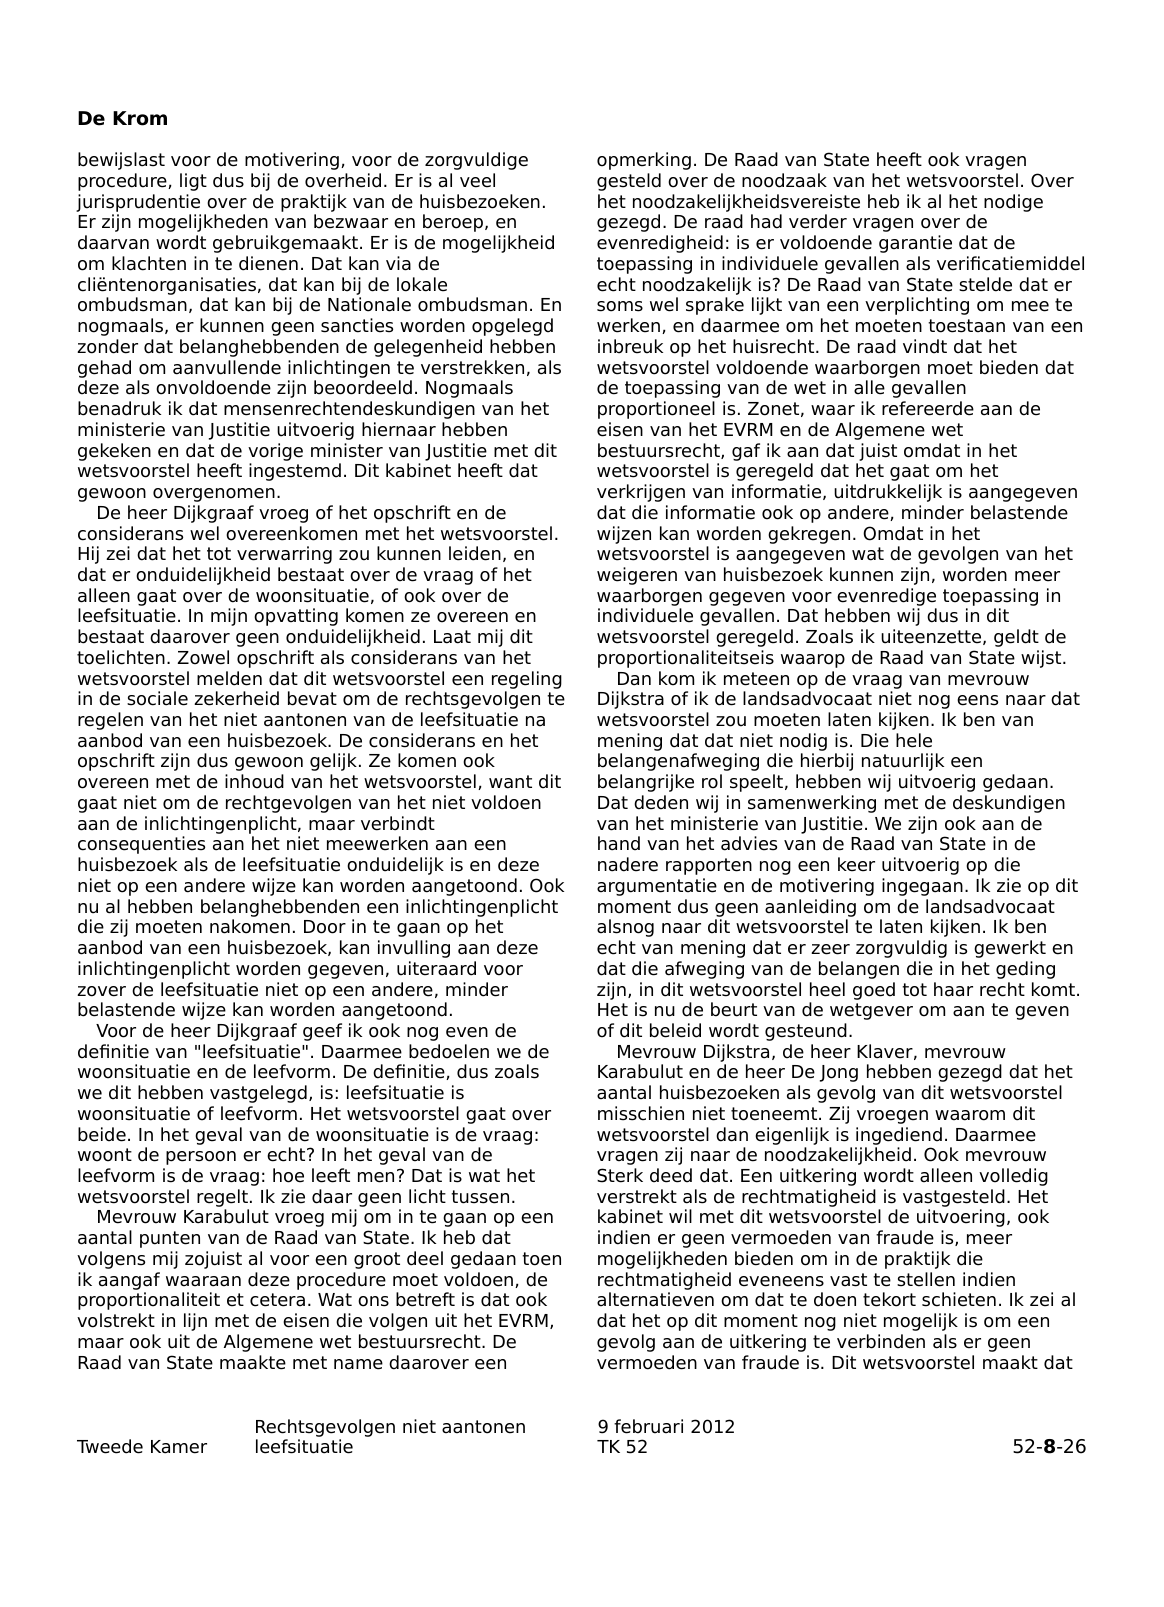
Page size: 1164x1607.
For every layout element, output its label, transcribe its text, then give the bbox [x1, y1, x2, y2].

text opmerking. De Raad van State heeft ook vragen gesteld over de noodzaak van het wetsvoorstel. Over het noodzakelijkheidsvereiste heb ik al het nodige gezegd. De raad had verder vragen over de evenredigheid: is er voldoende garantie dat de toepassing in individuele gevallen als verificatiemiddel echt noodzakelijk is? De Raad van State stelde dat er soms wel sprake lijkt van een verplichting om mee te werken, en daarmee om het moeten toestaan van een inbreuk op het huisrecht. De raad vindt dat het wetsvoorstel voldoende waarborgen moet bieden dat de toepassing van de wet in alle gevallen proportioneel is. Zonet, waar ik refereerde aan de eisen van het EVRM en de Algemene wet bestuursrecht, gaf ik aan dat juist omdat in het wetsvoorstel is geregeld dat het gaat om het verkrijgen van informatie, uitdrukkelijk is aangegeven dat die informatie ook op andere, minder belastende wijzen kan worden gekregen. Omdat in het wetsvoorstel is aangegeven wat de gevolgen van het weigeren van huisbezoek kunnen zijn, worden meer waarborgen gegeven voor evenredige toepassing in individuele gevallen. Dat hebben wij dus in dit wetsvoorstel geregeld. Zoals ik uiteenzette, geldt de proportionaliteitseis waarop de Raad van State wijst. [596, 150, 1087, 668]
text Dan kom ik meteen op de vraag van mevrouw Dijkstra of ik de landsadvocaat niet nog eens naar dat wetsvoorstel zou moeten laten kijken. Ik ben van mening dat dat niet nodig is. Die hele belangenafweging die hierbij natuurlijk een belangrijke rol speelt, hebben wij uitvoerig gedaan. Dat deden wij in samenwerking met de deskundigen van het ministerie van Justitie. We zijn ook aan de hand van het advies van de Raad van State in de nadere rapporten nog een keer uitvoerig op die argumentatie en de motivering ingegaan. Ik zie op dit moment dus geen aanleiding om de landsadvocaat alsnog naar dit wetsvoorstel te laten kijken. Ik ben echt van mening dat er zeer zorgvuldig is gewerkt en dat die afweging van de belangen die in het geding zijn, in dit wetsvoorstel heel goed tot haar recht komt. Het is nu de beurt van de wetgever om aan te geven of dit beleid wordt gesteund. [596, 668, 1087, 1042]
text Voor de heer Dijkgraaf geef ik ook nog even de definitie van "leefsituatie". Daarmee bedoelen we de woonsituatie en de leefvorm. De definitie, dus zoals we dit hebben vastgelegd, is: leefsituatie is woonsituatie of leefvorm. Het wetsvoorstel gaat over beide. In het geval van de woonsituatie is de vraag: woont de persoon er echt? In het geval van de leefvorm is de vraag: hoe leeft men? Dat is wat het wetsvoorstel regelt. Ik zie daar geen licht tussen. [77, 1021, 567, 1207]
text De heer Dijkgraaf vroeg of het opschrift en de considerans wel overeenkomen met het wetsvoorstel. Hij zei dat het tot verwarring zou kunnen leiden, en dat er onduidelijkheid bestaat over de vraag of het alleen gaat over de woonsituatie, of ook over de leefsituatie. In mijn opvatting komen ze overeen en bestaat daarover geen onduidelijkheid. Laat mij dit toelichten. Zowel opschrift als considerans van het wetsvoorstel melden dat dit wetsvoorstel een regeling in de sociale zekerheid bevat om de rechtsgevolgen te regelen van het niet aantonen van de leefsituatie na aanbod van een huisbezoek. De considerans en het opschrift zijn dus gewoon gelijk. Ze komen ook overeen met de inhoud van het wetsvoorstel, want dit gaat niet om de rechtgevolgen van het niet voldoen aan de inlichtingenplicht, maar verbindt consequenties aan het niet meewerken aan een huisbezoek als de leefsituatie onduidelijk is en deze niet op een andere wijze kan worden aangetoond. Ook nu al hebben belanghebbenden een inlichtingenplicht die zij moeten nakomen. Door in te gaan op het aanbod van een huisbezoek, kan invulling aan deze inlichtingenplicht worden gegeven, uiteraard voor zover de leefsituatie niet op een andere, minder belastende wijze kan worden aangetoond. [77, 503, 567, 1021]
text Mevrouw Karabulut vroeg mij om in te gaan op een aantal punten van de Raad van State. Ik heb dat volgens mij zojuist al voor een groot deel gedaan toen ik aangaf waaraan deze procedure moet voldoen, de proportionaliteit et cetera. Wat ons betreft is dat ook volstrekt in lijn met de eisen die volgen uit het EVRM, maar ook uit de Algemene wet bestuursrecht. De Raad van State maakte met name daarover een [77, 1207, 567, 1373]
text Mevrouw Dijkstra, de heer Klaver, mevrouw Karabulut en de heer De Jong hebben gezegd dat het aantal huisbezoeken als gevolg van dit wetsvoorstel misschien niet toeneemt. Zij vroegen waarom dit wetsvoorstel dan eigenlijk is ingediend. Daarmee vragen zij naar de noodzakelijkheid. Ook mevrouw Sterk deed dat. Een uitkering wordt alleen volledig verstrekt als de rechtmatigheid is vastgesteld. Het kabinet wil met dit wetsvoorstel de uitvoering, ook indien er geen vermoeden van fraude is, meer mogelijkheden bieden om in de praktijk die rechtmatigheid eveneens vast te stellen indien alternatieven om dat te doen tekort schieten. Ik zei al dat het op dit moment nog niet mogelijk is om een gevolg aan de uitkering te verbinden als er geen vermoeden van fraude is. Dit wetsvoorstel maakt dat [596, 1042, 1087, 1373]
text bewijslast voor de motivering, voor de zorgvuldige procedure, ligt dus bij de overheid. Er is al veel jurisprudentie over de praktijk van de huisbezoeken. Er zijn mogelijkheden van bezwaar en beroep, en daarvan wordt gebruikgemaakt. Er is de mogelijkheid om klachten in te dienen. Dat kan via de cliëntenorganisaties, dat kan bij de lokale ombudsman, dat kan bij de Nationale ombudsman. En nogmaals, er kunnen geen sancties worden opgelegd zonder dat belanghebbenden de gelegenheid hebben gehad om aanvullende inlichtingen te verstrekken, als deze als onvoldoende zijn beoordeeld. Nogmaals benadruk ik dat mensenrechtendeskundigen van het ministerie van Justitie uitvoerig hiernaar hebben gekeken en dat de vorige minister van Justitie met dit wetsvoorstel heeft ingestemd. Dit kabinet heeft dat gewoon overgenomen. [77, 150, 567, 503]
